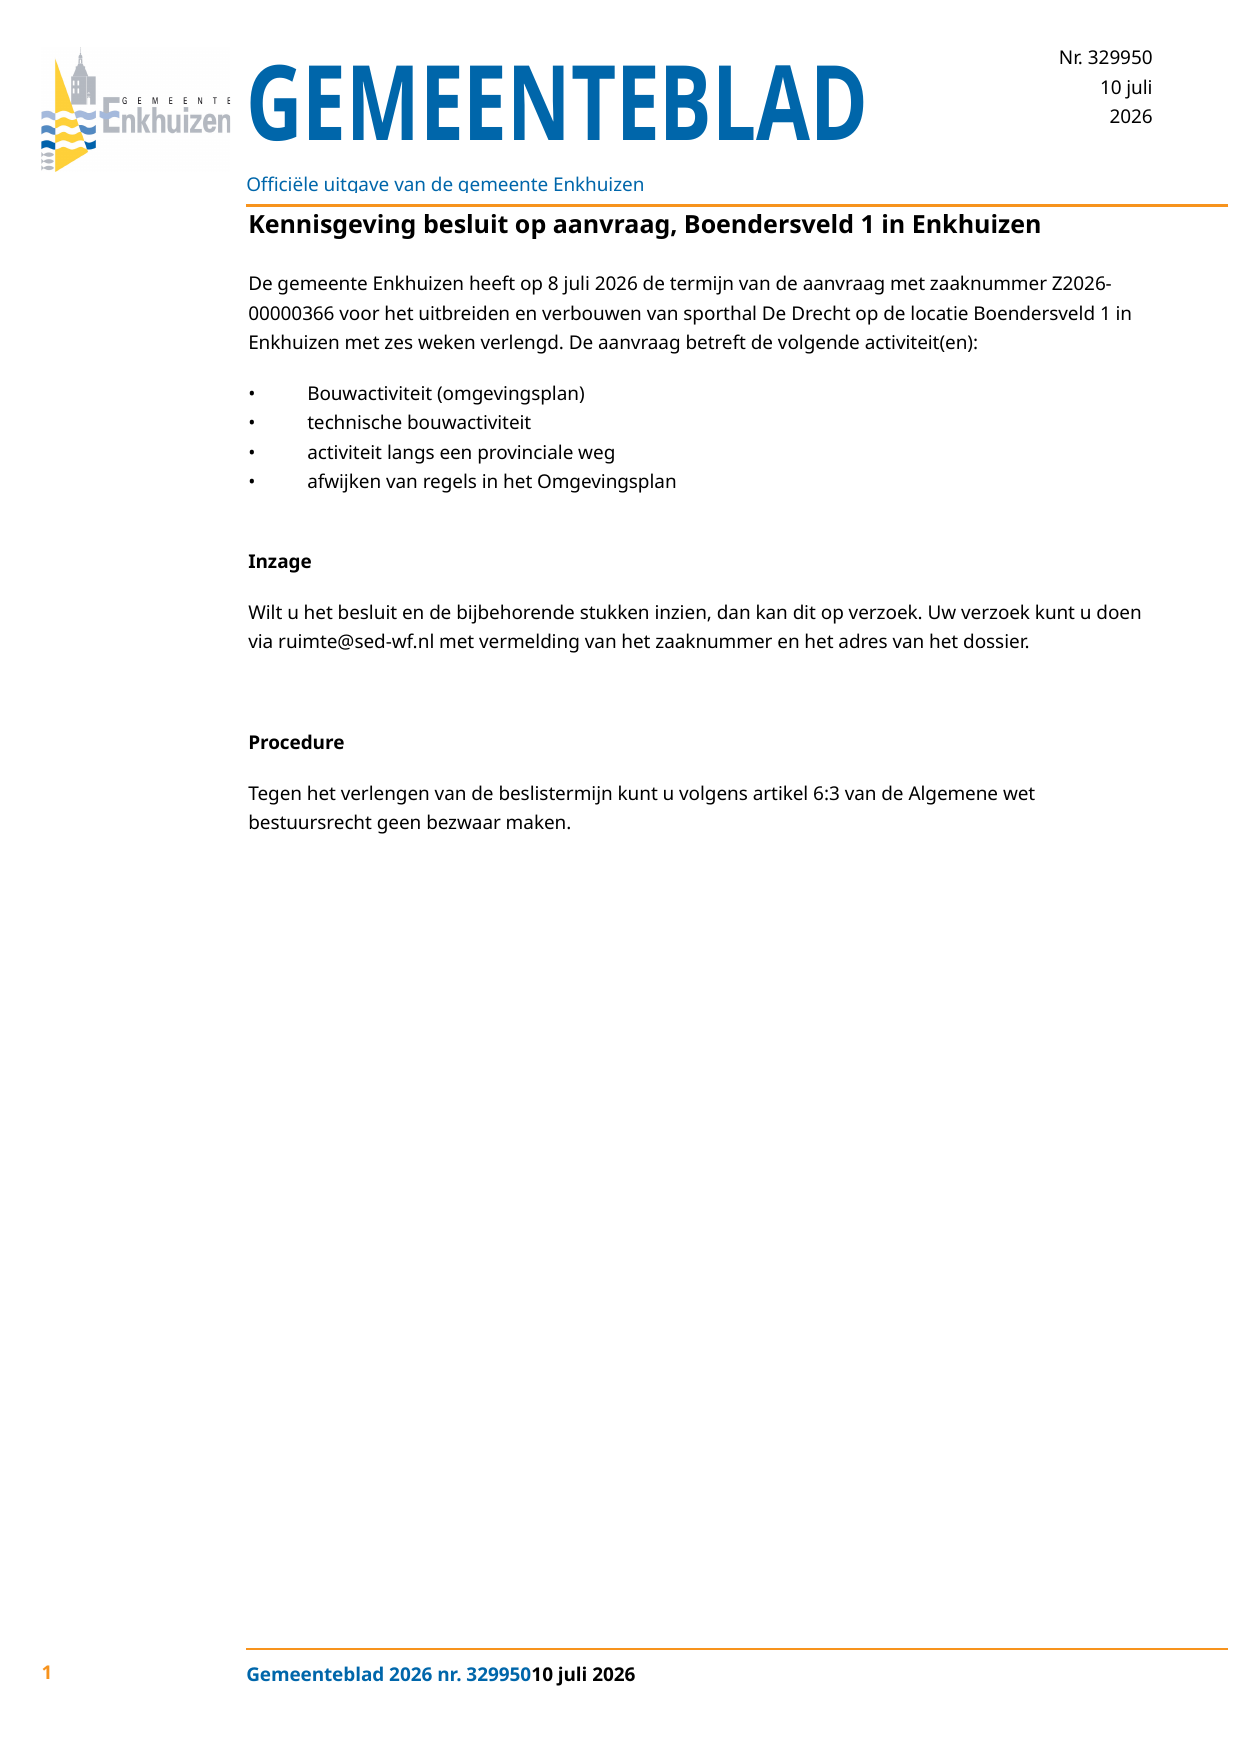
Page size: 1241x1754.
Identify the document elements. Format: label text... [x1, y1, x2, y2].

text Wilt u het besluit en de bijbehorende stukken inzien, dan kan dit op verzoek. Uw verzoek kunt u doen via ruimte@sed-wf.nl met vermelding van het zaaknummer en het adres van het dossier. [248, 599, 1152, 654]
list activiteit langs een provinciale weg [248, 439, 1152, 465]
text Kennisgeving besluit op aanvraag, Boendersveld 1 in Enkhuizen [248, 207, 1152, 241]
text Tegen het verlengen van de beslistermijn kunt u volgens artikel 6:3 van de Algemene wet bestuursrecht geen bezwaar maken. [248, 780, 1152, 835]
text De gemeente Enkhuizen heeft op 8 juli 2026 de termijn van de aanvraag met zaaknummer Z2026-00000366 voor het uitbreiden en verbouwen van sporthal De Drecht op de locatie Boendersveld 1 in Enkhuizen met zes weken verlengd. De aanvraag betreft de volgende activiteit(en): [248, 270, 1152, 355]
text Procedure [248, 729, 1152, 755]
list Bouwactiviteit (omgevingsplan) [248, 380, 1152, 406]
list afwijken van regels in het Omgevingsplan [248, 469, 1152, 494]
picture [41, 47, 231, 172]
text Inzage [248, 549, 1152, 574]
list technische bouwactiviteit [248, 409, 1152, 435]
